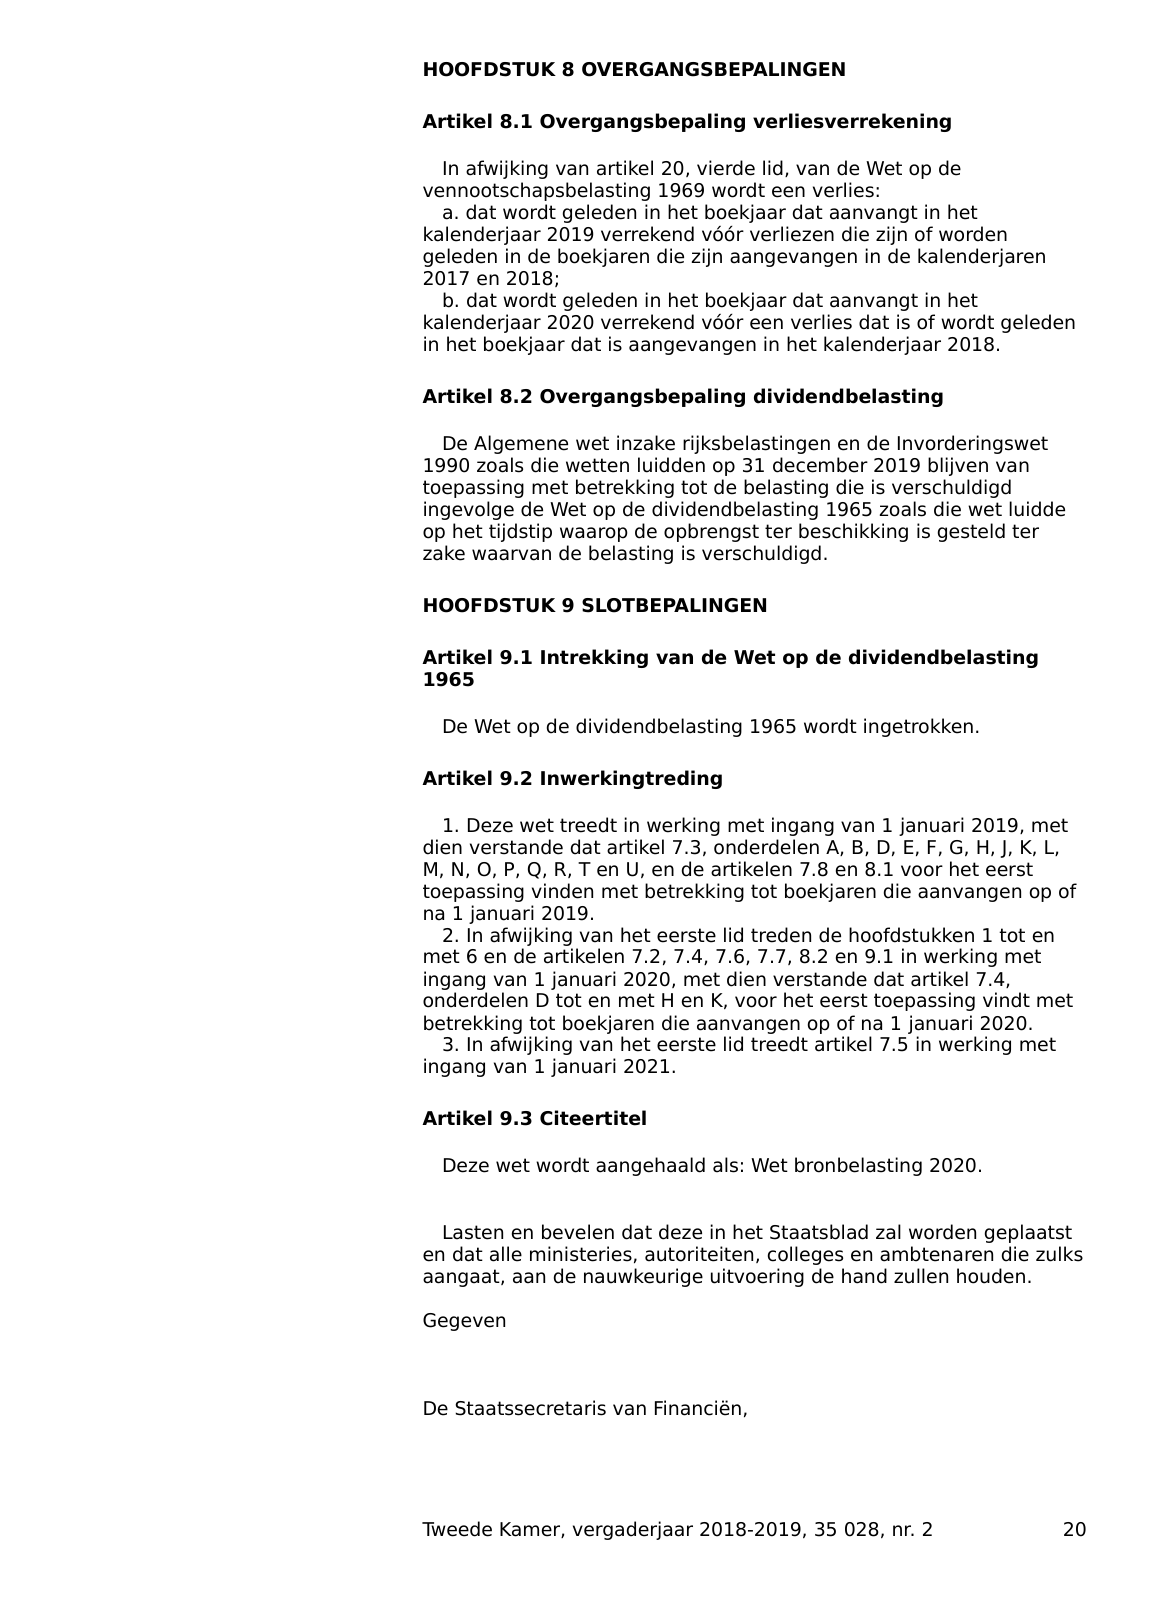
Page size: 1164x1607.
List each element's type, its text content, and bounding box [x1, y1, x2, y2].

text Deze wet wordt aangehaald als: Wet bronbelasting 2020. [422, 1155, 1087, 1177]
text 2. In afwijking van het eerste lid treden de hoofdstukken 1 tot en met 6 en de artikelen 7.2, 7.4, 7.6, 7.7, 8.2 en 9.1 in werking met ingang van 1 januari 2020, met dien verstande dat artikel 7.4, onderdelen D tot en met H en K, voor het eerst toepassing vindt met betrekking tot boekjaren die aanvangen op of na 1 januari 2020. [422, 924, 1087, 1034]
text a. dat wordt geleden in het boekjaar dat aanvangt in het kalenderjaar 2019 verrekend vóór verliezen die zijn of worden geleden in de boekjaren die zijn aangevangen in de kalenderjaren 2017 en 2018; [422, 202, 1087, 290]
subtitle Artikel 8.1 Overgangsbepaling verliesverrekening [422, 111, 1087, 133]
text 1. Deze wet treedt in werking met ingang van 1 januari 2019, met dien verstande dat artikel 7.3, onderdelen A, B, D, E, F, G, H, J, K, L, M, N, O, P, Q, R, T en U, en de artikelen 7.8 en 8.1 voor het eerst toepassing vinden met betrekking tot boekjaren die aanvangen op of na 1 januari 2019. [422, 814, 1087, 924]
text Lasten en bevelen dat deze in het Staatsblad zal worden geplaatst en dat alle ministeries, autoriteiten, colleges en ambtenaren die zulks aangaat, aan de nauwkeurige uitvoering de hand zullen houden. [422, 1222, 1087, 1288]
subtitle Artikel 9.2 Inwerkingtreding [422, 768, 1087, 789]
text De Algemene wet inzake rijksbelastingen en de Invorderingswet 1990 zoals die wetten luidden op 31 december 2019 blijven van toepassing met betrekking tot de belasting die is verschuldigd ingevolge de Wet op de dividendbelasting 1965 zoals die wet luidde op het tijdstip waarop de opbrengst ter beschikking is gesteld ter zake waarvan de belasting is verschuldigd. [422, 433, 1087, 565]
subtitle Artikel 9.3 Citeertitel [422, 1108, 1087, 1130]
subtitle HOOFDSTUK 9 SLOTBEPALINGEN [422, 595, 1087, 617]
text In afwijking van artikel 20, vierde lid, van de Wet op de vennootschapsbelasting 1969 wordt een verlies: [422, 158, 1087, 202]
subtitle Artikel 8.2 Overgangsbepaling dividendbelasting [422, 386, 1087, 408]
text De Staatssecretaris van Financiën, [422, 1398, 1087, 1420]
subtitle HOOFDSTUK 8 OVERGANGSBEPALINGEN [422, 59, 1087, 81]
text De Wet op de dividendbelasting 1965 wordt ingetrokken. [422, 716, 1087, 738]
text b. dat wordt geleden in het boekjaar dat aanvangt in het kalenderjaar 2020 verrekend vóór een verlies dat is of wordt geleden in het boekjaar dat is aangevangen in het kalenderjaar 2018. [422, 290, 1087, 356]
text Gegeven [422, 1310, 1087, 1332]
text 3. In afwijking van het eerste lid treedt artikel 7.5 in werking met ingang van 1 januari 2021. [422, 1034, 1087, 1078]
subtitle Artikel 9.1 Intrekking van de Wet op de dividendbelasting 1965 [422, 647, 1087, 691]
